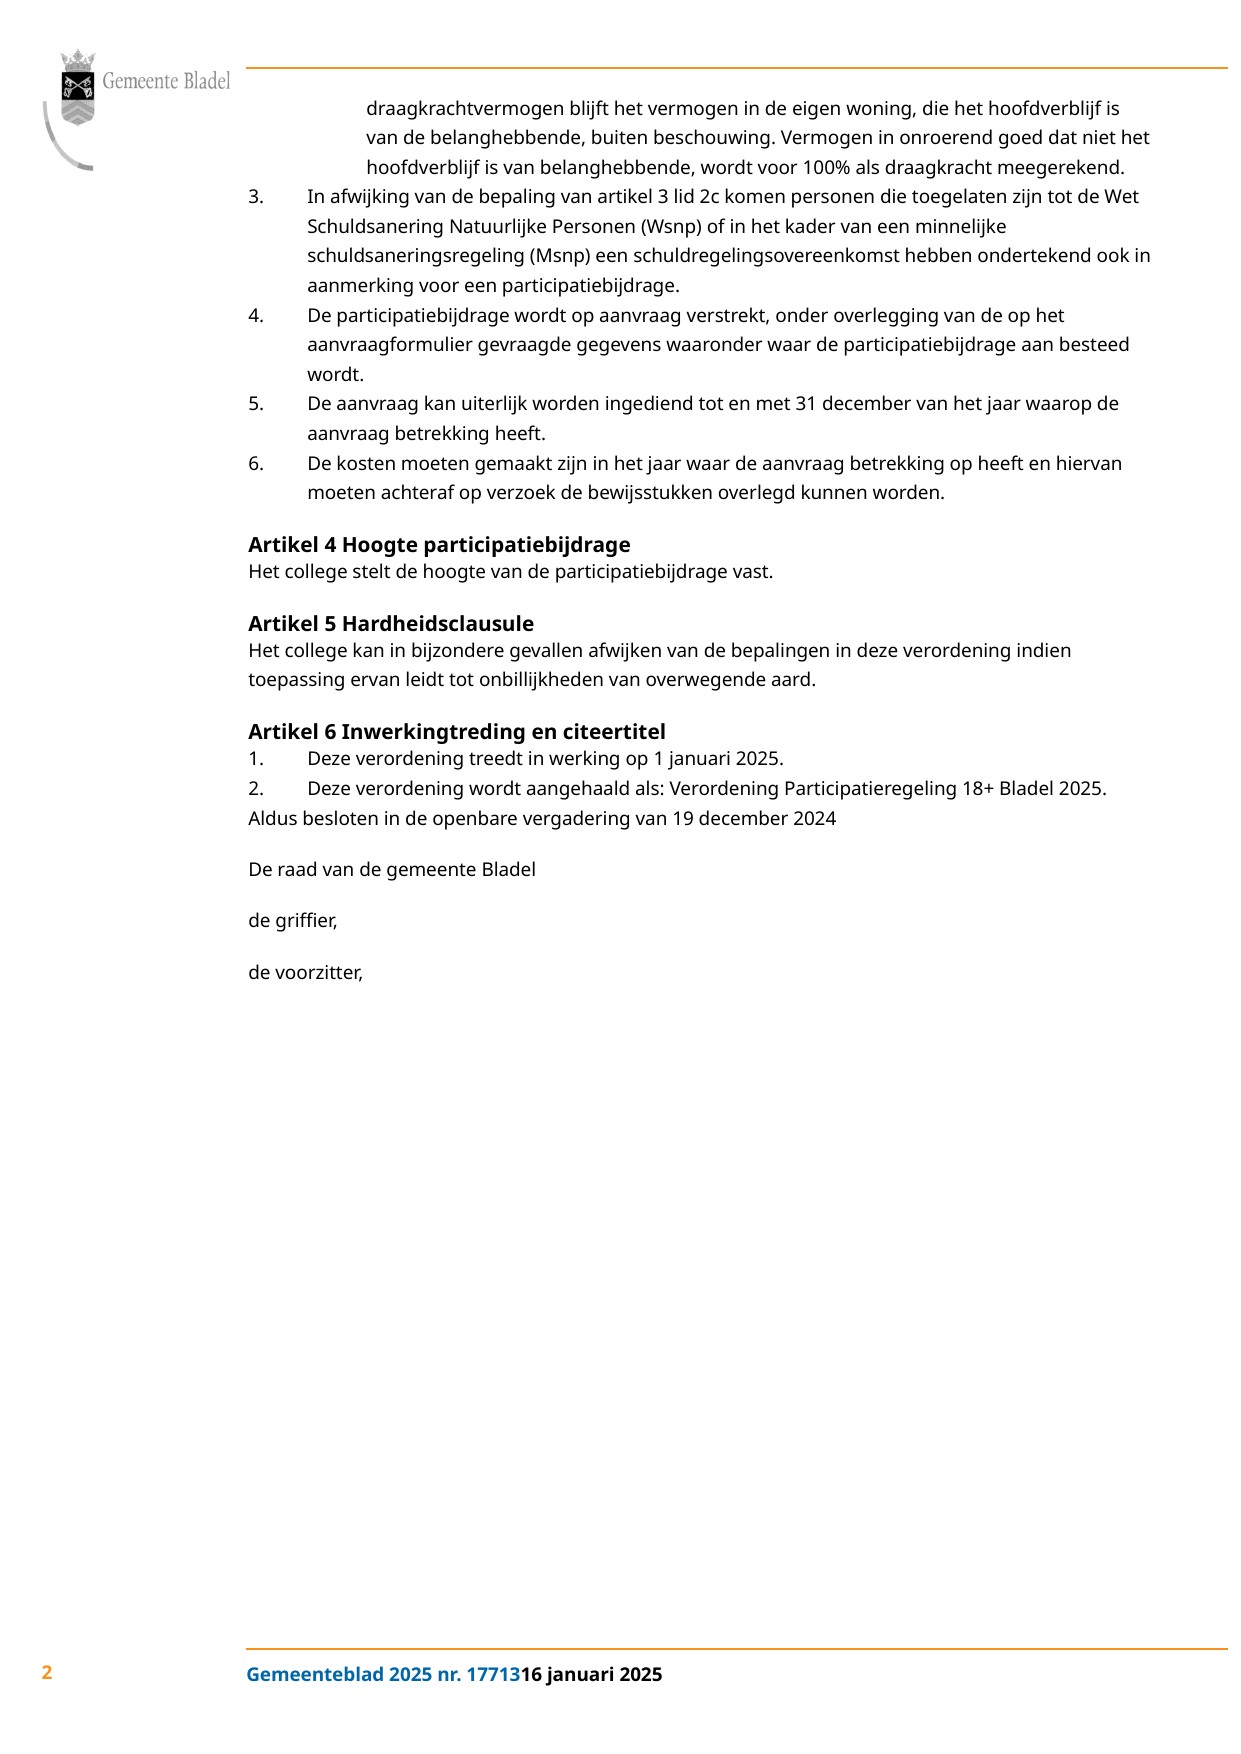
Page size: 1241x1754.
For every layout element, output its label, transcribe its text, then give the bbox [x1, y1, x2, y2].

text de griffier, [248, 908, 1152, 933]
list In afwijking van de bepaling van artikel 3 lid 2c komen personen die toegelaten zijn tot de Wet Schuldsanering Natuurlijke Personen (Wsnp) of in het kader van een minnelijke schuldsaneringsregeling (Msnp) een schuldregelingsovereenkomst hebben ondertekend ook in aanmerking voor een participatiebijdrage. [248, 183, 1152, 298]
text Het college kan in bijzondere gevallen afwijken van de bepalingen in deze verordening indien toepassing ervan leidt tot onbillijkheden van overwegende aard. [248, 637, 1152, 692]
list De aanvraag kan uiterlijk worden ingediend tot en met 31 december van het jaar waarop de aanvraag betrekking heeft. [248, 391, 1152, 446]
text Het college stelt de hoogte van de participatiebijdrage vast. [248, 558, 1152, 584]
text Artikel 5 Hardheidsclausule [248, 609, 1152, 637]
text De raad van de gemeente Bladel [248, 856, 1152, 882]
list De kosten moeten gemaakt zijn in het jaar waar de aanvraag betrekking op heeft en hiervan moeten achteraf op verzoek de bewijsstukken overlegd kunnen worden. [248, 450, 1152, 505]
text de voorzitter, [248, 959, 1152, 985]
picture [41, 47, 231, 172]
text Aldus besloten in de openbare vergadering van 19 december 2024 [248, 805, 1152, 830]
list Deze verordening wordt aangehaald als: Verordening Participatieregeling 18+ Bladel 2025. [248, 775, 1152, 801]
text Artikel 4 Hoogte participatiebijdrage [248, 530, 1152, 558]
text Artikel 6 Inwerkingtreding en citeertitel [248, 717, 1152, 746]
list De participatiebijdrage wordt op aanvraag verstrekt, onder overlegging van de op het aanvraagformulier gevraagde gegevens waaronder waar de participatiebijdrage aan besteed wordt. [248, 302, 1152, 387]
list draagkrachtvermogen blijft het vermogen in de eigen woning, die het hoofdverblijf is van de belanghebbende, buiten beschouwing. Vermogen in onroerend goed dat niet het hoofdverblijf is van belanghebbende, wordt voor 100% als draagkracht meegerekend. [307, 95, 1152, 180]
list Deze verordening treedt in werking op 1 januari 2025. [248, 746, 1152, 771]
